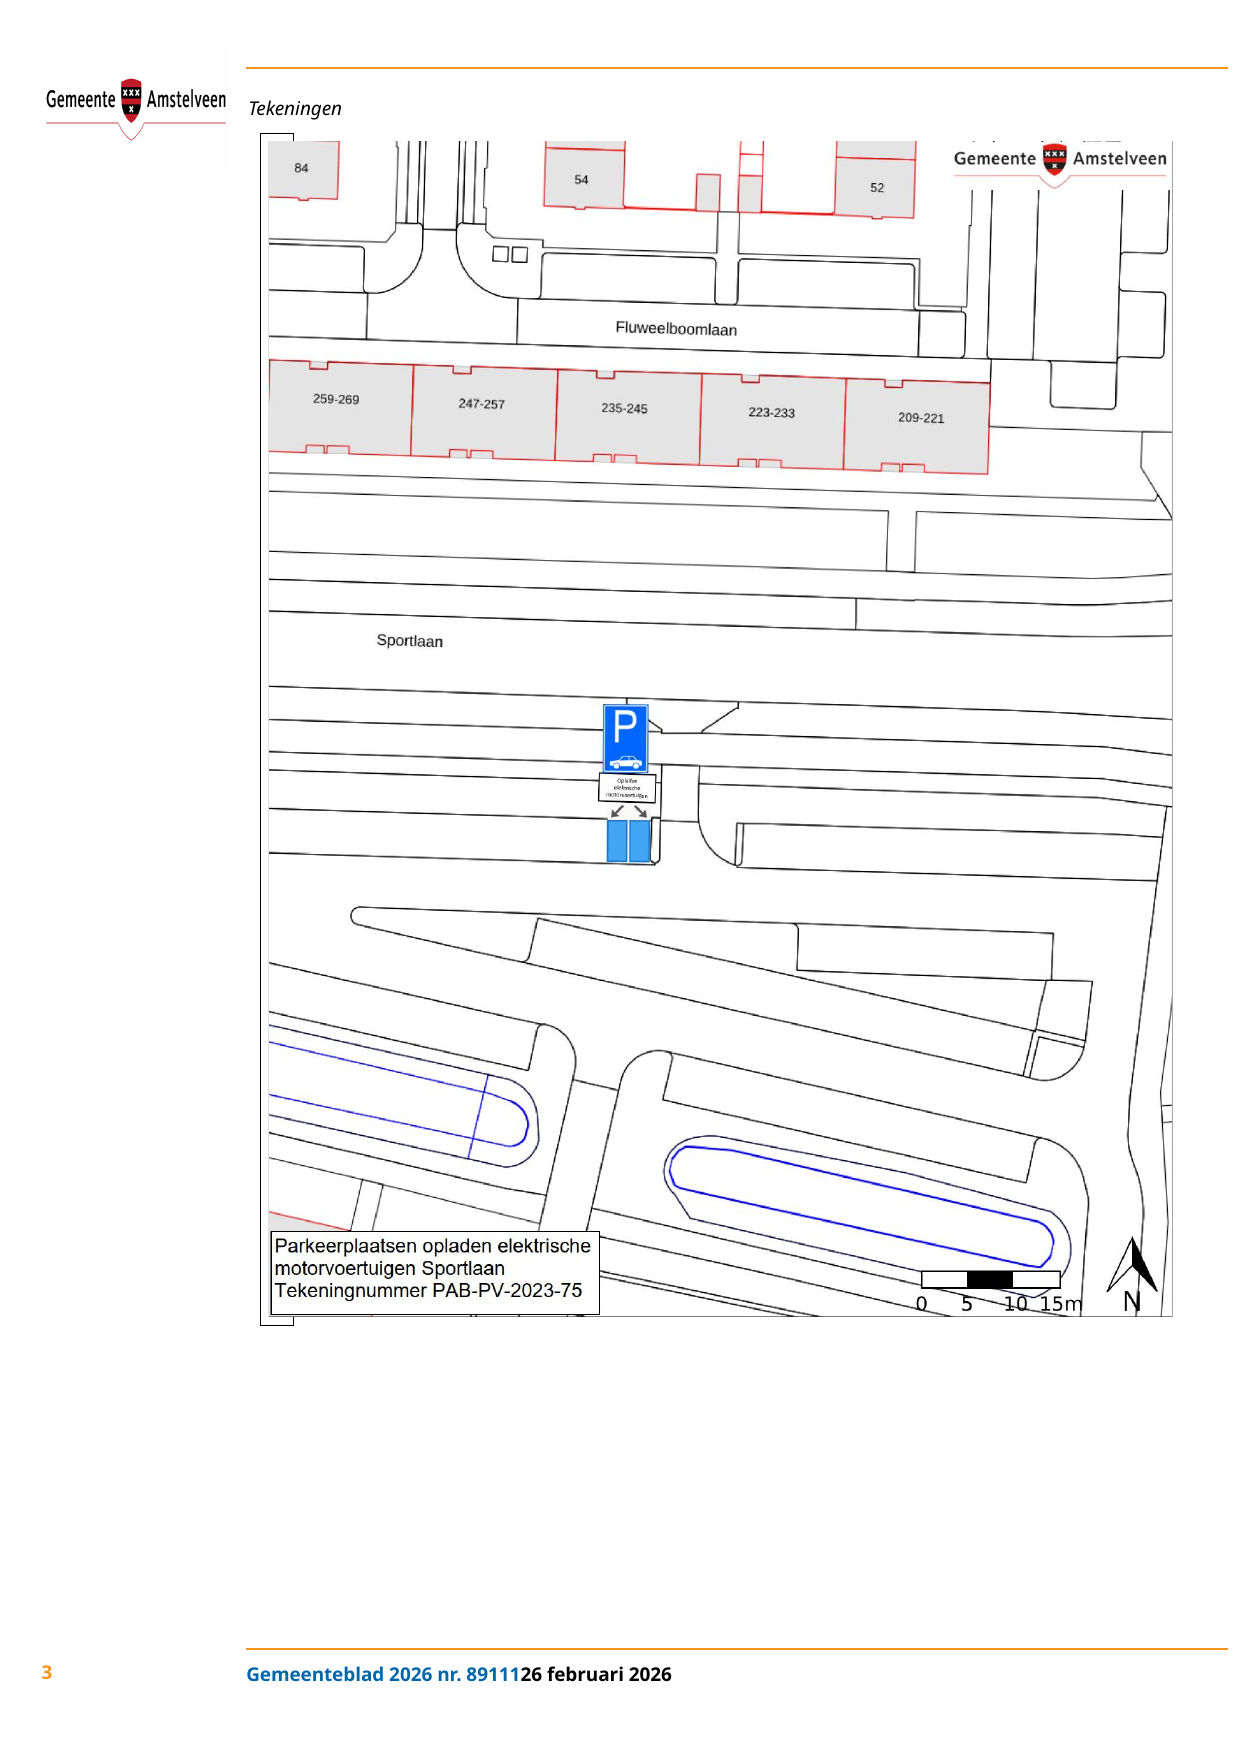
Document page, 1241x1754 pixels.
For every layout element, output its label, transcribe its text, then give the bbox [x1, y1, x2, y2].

picture [41, 47, 231, 172]
picture [268, 141, 1173, 1317]
text Tekeningen [248, 95, 1152, 121]
